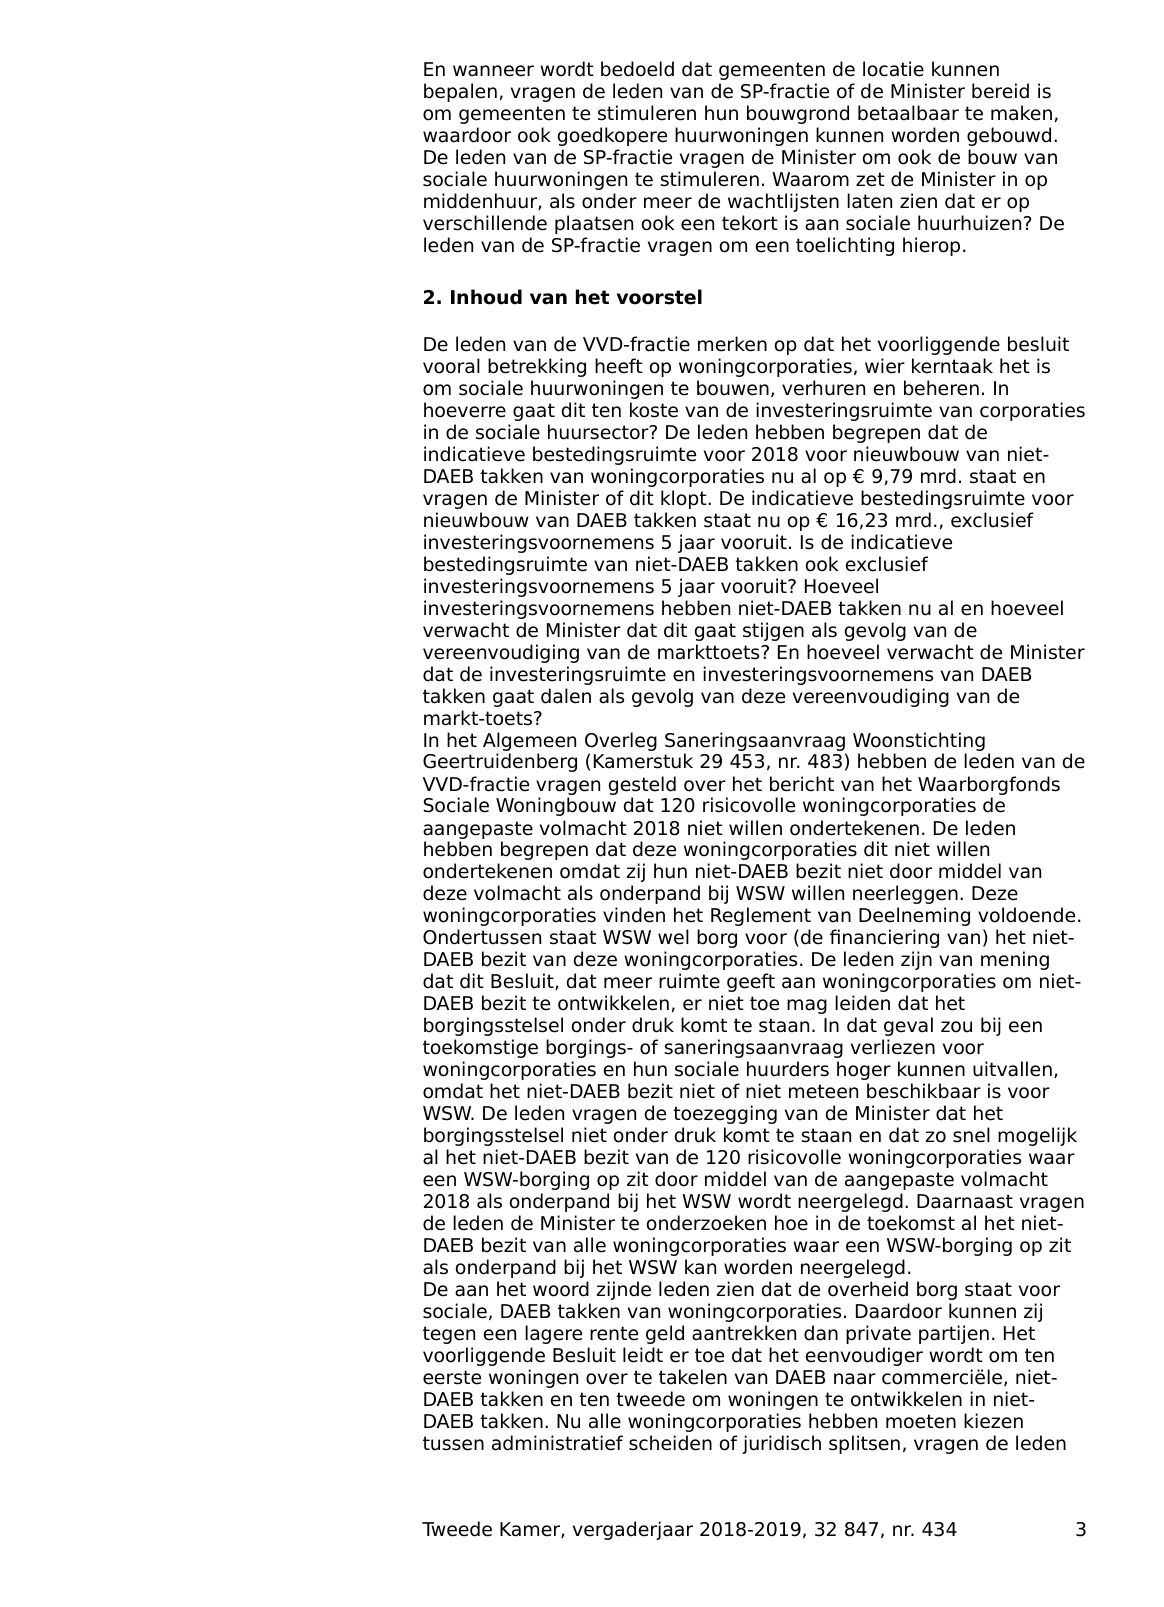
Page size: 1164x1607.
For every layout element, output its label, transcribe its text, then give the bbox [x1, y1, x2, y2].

subtitle 2. Inhoud van het voorstel [422, 287, 1087, 309]
text De aan het woord zijnde leden zien dat de overheid borg staat voor sociale, DAEB takken van woningcorporaties. Daardoor kunnen zij tegen een lagere rente geld aantrekken dan private partijen. Het voorliggende Besluit leidt er toe dat het eenvoudiger wordt om ten eerste woningen over te takelen van DAEB naar commerciële, niet-DAEB takken en ten tweede om woningen te ontwikkelen in niet-DAEB takken. Nu alle woningcorporaties hebben moeten kiezen tussen administratief scheiden of juridisch splitsen, vragen de leden [422, 1279, 1087, 1455]
text De leden van de VVD-fractie merken op dat het voorliggende besluit vooral betrekking heeft op woningcorporaties, wier kerntaak het is om sociale huurwoningen te bouwen, verhuren en beheren. In hoeverre gaat dit ten koste van de investeringsruimte van corporaties in de sociale huursector? De leden hebben begrepen dat de indicatieve bestedingsruimte voor 2018 voor nieuwbouw van niet-DAEB takken van woningcorporaties nu al op € 9,79 mrd. staat en vragen de Minister of dit klopt. De indicatieve bestedingsruimte voor nieuwbouw van DAEB takken staat nu op € 16,23 mrd., exclusief investeringsvoornemens 5 jaar vooruit. Is de indicatieve bestedingsruimte van niet-DAEB takken ook exclusief investeringsvoornemens 5 jaar vooruit? Hoeveel investeringsvoornemens hebben niet-DAEB takken nu al en hoeveel verwacht de Minister dat dit gaat stijgen als gevolg van de vereenvoudiging van de markttoets? En hoeveel verwacht de Minister dat de investeringsruimte en investeringsvoornemens van DAEB takken gaat dalen als gevolg van deze vereenvoudiging van de markt-toets? [422, 334, 1087, 729]
text De leden van de SP-fractie vragen de Minister om ook de bouw van sociale huurwoningen te stimuleren. Waarom zet de Minister in op middenhuur, als onder meer de wachtlijsten laten zien dat er op verschillende plaatsen ook een tekort is aan sociale huurhuizen? De leden van de SP-fractie vragen om een toelichting hierop. [422, 147, 1087, 257]
text En wanneer wordt bedoeld dat gemeenten de locatie kunnen bepalen, vragen de leden van de SP-fractie of de Minister bereid is om gemeenten te stimuleren hun bouwgrond betaalbaar te maken, waardoor ook goedkopere huurwoningen kunnen worden gebouwd. [422, 59, 1087, 147]
text In het Algemeen Overleg Saneringsaanvraag Woonstichting Geertruidenberg (Kamerstuk 29 453, nr. 483) hebben de leden van de VVD-fractie vragen gesteld over het bericht van het Waarborgfonds Sociale Woningbouw dat 120 risicovolle woningcorporaties de aangepaste volmacht 2018 niet willen ondertekenen. De leden hebben begrepen dat deze woningcorporaties dit niet willen ondertekenen omdat zij hun niet-DAEB bezit niet door middel van deze volmacht als onderpand bij WSW willen neerleggen. Deze woningcorporaties vinden het Reglement van Deelneming voldoende. Ondertussen staat WSW wel borg voor (de financiering van) het niet-DAEB bezit van deze woningcorporaties. De leden zijn van mening dat dit Besluit, dat meer ruimte geeft aan woningcorporaties om niet-DAEB bezit te ontwikkelen, er niet toe mag leiden dat het borgingsstelsel onder druk komt te staan. In dat geval zou bij een toekomstige borgings- of saneringsaanvraag verliezen voor woningcorporaties en hun sociale huurders hoger kunnen uitvallen, omdat het niet-DAEB bezit niet of niet meteen beschikbaar is voor WSW. De leden vragen de toezegging van de Minister dat het borgingsstelsel niet onder druk komt te staan en dat zo snel mogelijk al het niet-DAEB bezit van de 120 risicovolle woningcorporaties waar een WSW-borging op zit door middel van de aangepaste volmacht 2018 als onderpand bij het WSW wordt neergelegd. Daarnaast vragen de leden de Minister te onderzoeken hoe in de toekomst al het niet-DAEB bezit van alle woningcorporaties waar een WSW-borging op zit als onderpand bij het WSW kan worden neergelegd. [422, 729, 1087, 1279]
